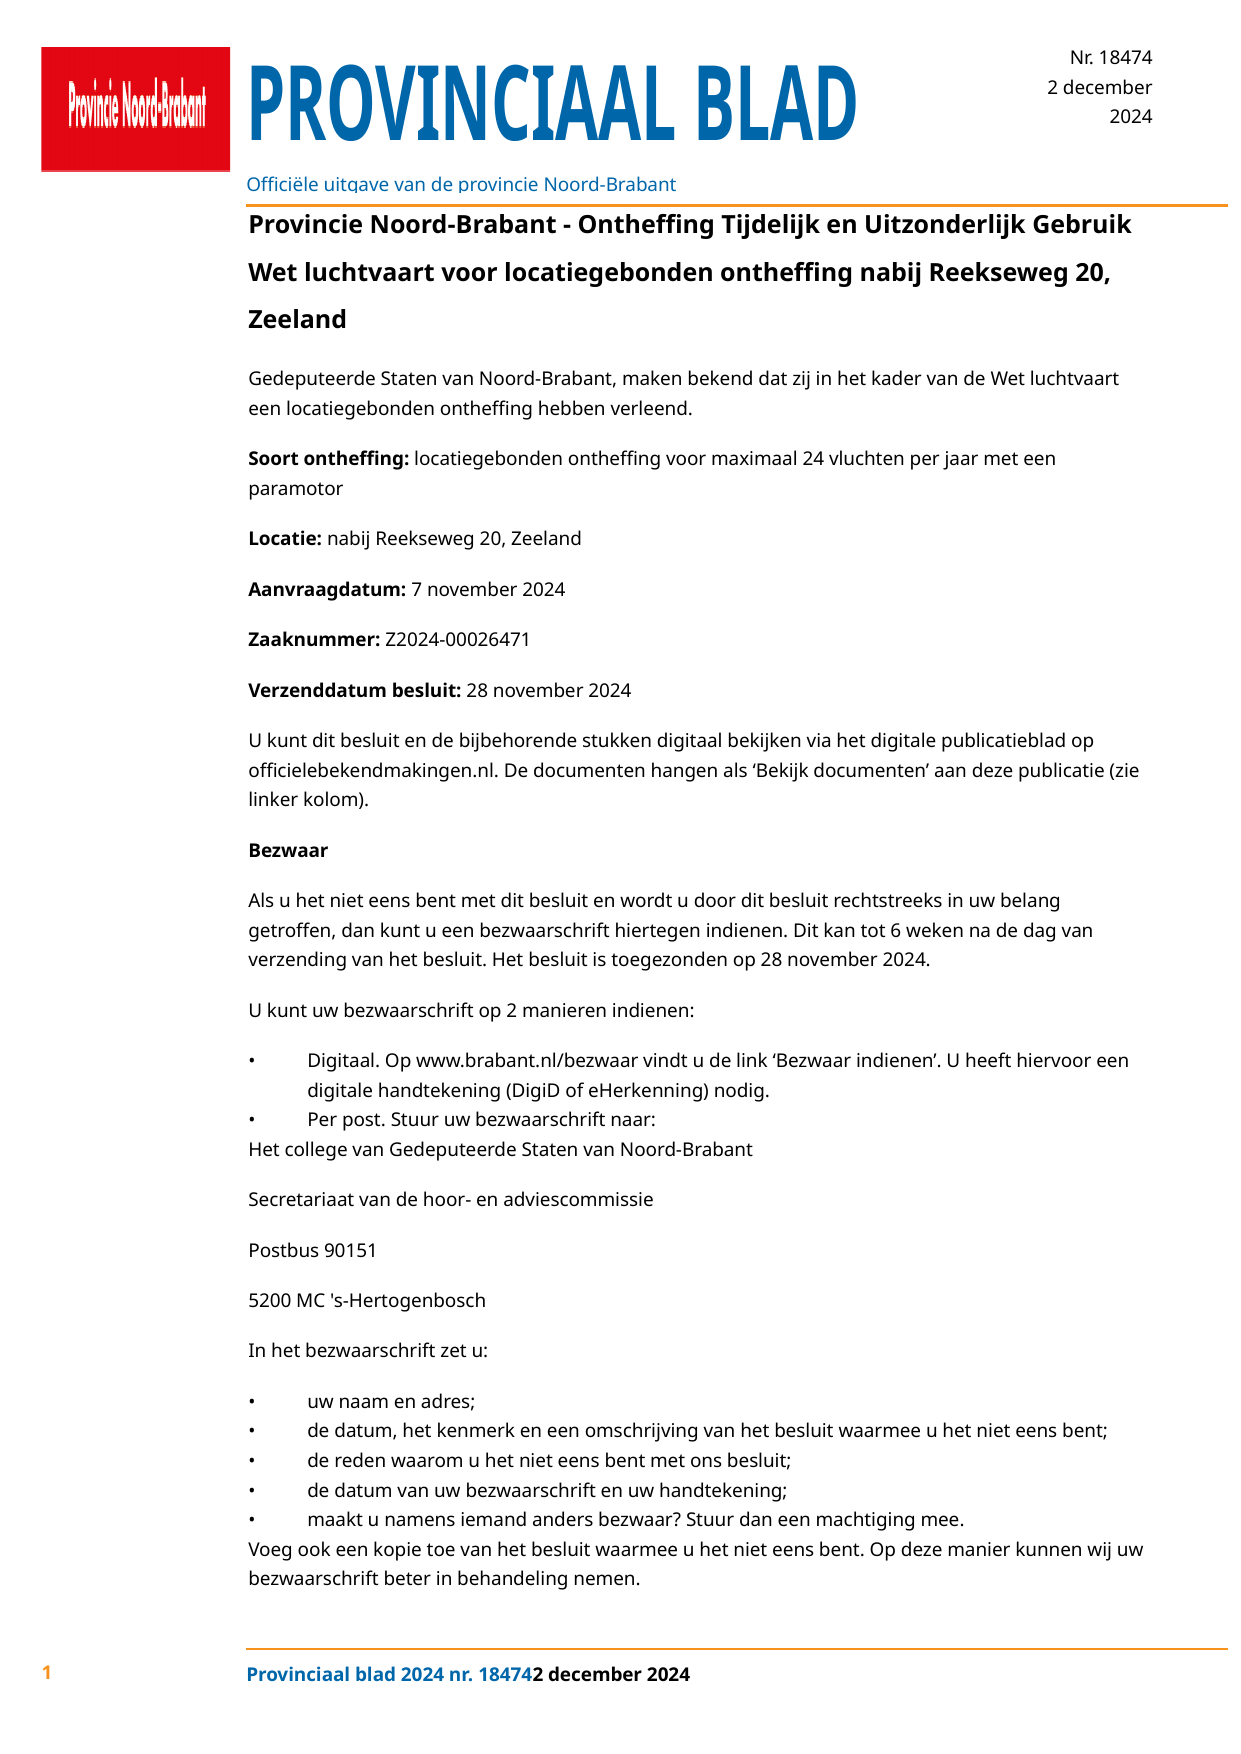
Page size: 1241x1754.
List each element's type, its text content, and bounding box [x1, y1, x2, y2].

text Provincie Noord-Brabant - Ontheffing Tijdelijk en Uitzonderlijk Gebruik Wet luchtvaart voor locatiegebonden ontheffing nabij Reekseweg 20, Zeeland [248, 207, 1152, 336]
list de datum van uw bezwaarschrift en uw handtekening; [248, 1477, 1152, 1502]
text Zaaknummer: Z2024-00026471 [248, 626, 1152, 652]
text U kunt uw bezwaarschrift op 2 manieren indienen: [248, 997, 1152, 1022]
list de datum, het kenmerk en een omschrijving van het besluit waarmee u het niet eens bent; [248, 1418, 1152, 1443]
text Verzenddatum besluit: 28 november 2024 [248, 677, 1152, 702]
text 5200 MC 's‑Hertogenbosch [248, 1287, 1152, 1313]
list Per post. Stuur uw bezwaarschrift naar: [248, 1106, 1152, 1132]
text Aanvraagdatum: 7 november 2024 [248, 576, 1152, 602]
list uw naam en adres; [248, 1388, 1152, 1414]
list Digitaal. Op www.brabant.nl/bezwaar vindt u de link ‘Bezwaar indienen’. U heeft hiervoor een digitale handtekening (DigiD of eHerkenning) nodig. [248, 1047, 1152, 1102]
text Als u het niet eens bent met dit besluit en wordt u door dit besluit rechtstreeks in uw belang getroffen, dan kunt u een bezwaarschrift hiertegen indienen. Dit kan tot 6 weken na de dag van verzending van het besluit. Het besluit is toegezonden op 28 november 2024. [248, 887, 1152, 972]
list maakt u namens iemand anders bezwaar? Stuur dan een machtiging mee. [248, 1506, 1152, 1532]
picture [41, 47, 231, 172]
text Gedeputeerde Staten van Noord-Brabant, maken bekend dat zij in het kader van de Wet luchtvaart een locatiegebonden ontheffing hebben verleend. [248, 366, 1152, 421]
text Bezwaar [248, 837, 1152, 862]
text Het college van Gedeputeerde Staten van Noord-Brabant [248, 1136, 1152, 1162]
text Postbus 90151 [248, 1237, 1152, 1262]
text Locatie: nabij Reekseweg 20, Zeeland [248, 526, 1152, 551]
text U kunt dit besluit en de bijbehorende stukken digitaal bekijken via het digitale publicatieblad op officielebekendmakingen.nl. De documenten hangen als ‘Bekijk documenten’ aan deze publicatie (zie linker kolom). [248, 727, 1152, 812]
text In het bezwaarschrift zet u: [248, 1338, 1152, 1363]
text Soort ontheffing: locatiegebonden ontheffing voor maximaal 24 vluchten per jaar met een paramotor [248, 446, 1152, 501]
list de reden waarom u het niet eens bent met ons besluit; [248, 1447, 1152, 1473]
text Secretariaat van de hoor- en adviescommissie [248, 1186, 1152, 1212]
text Voeg ook een kopie toe van het besluit waarmee u het niet eens bent. Op deze manier kunnen wij uw bezwaarschrift beter in behandeling nemen. [248, 1536, 1152, 1591]
